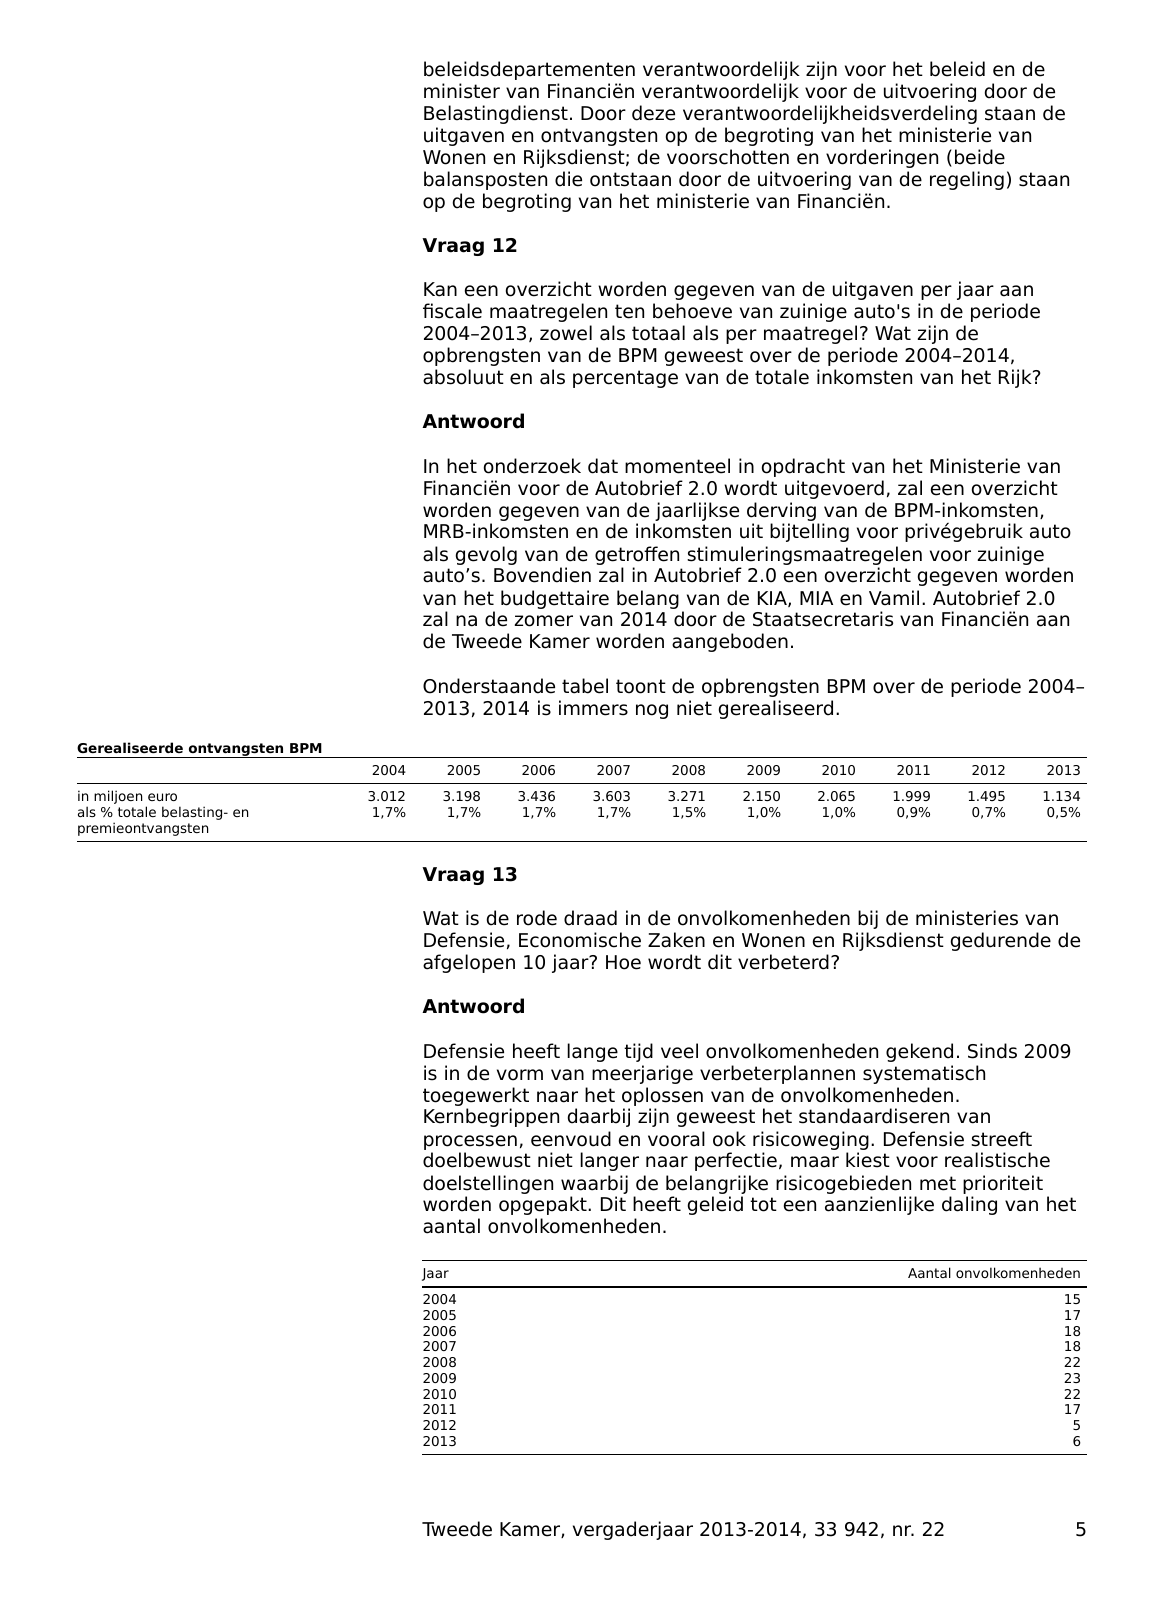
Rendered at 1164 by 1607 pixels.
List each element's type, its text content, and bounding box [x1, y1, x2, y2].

table_cell 1,5% [637, 805, 712, 841]
text Kan een overzicht worden gegeven van de uitgaven per jaar aan fiscale maatregelen ten behoeve van zuinige auto's in de periode 2004–2013, zowel als totaal als per maatregel? Wat zijn de opbrengsten van de BPM geweest over de periode 2004–2014, absoluut en als percentage van de totale inkomsten van het Rijk? [422, 279, 1087, 389]
table_cell 18 [570, 1339, 1087, 1355]
table_cell 2006 [422, 1324, 570, 1339]
table_cell 6 [570, 1434, 1087, 1454]
text Defensie heeft lange tijd veel onvolkomenheden gekend. Sinds 2009 is in de vorm van meerjarige verbeterplannen systematisch toegewerkt naar het oplossen van de onvolkomenheden. Kernbegrippen daarbij zijn geweest het standaardiseren van processen, eenvoud en vooral ook risicoweging. Defensie streeft doelbewust niet langer naar perfectie, maar kiest voor realistische doelstellingen waarbij de belangrijke risicogebieden met prioriteit worden opgepakt. Dit heeft geleid tot een aanzienlijke daling van het aantal onvolkomenheden. [422, 1041, 1087, 1238]
table_cell 2010 [787, 758, 862, 783]
table_cell 1.134 [1012, 784, 1087, 805]
table_cell 0,9% [862, 805, 937, 841]
table_cell 2.150 [712, 784, 787, 805]
subtitle Vraag 12 [422, 235, 1087, 257]
table_cell 18 [570, 1324, 1087, 1339]
table_cell 22 [570, 1355, 1087, 1371]
table_cell 1.999 [862, 784, 937, 805]
table_cell [77, 758, 337, 783]
table_cell 17 [570, 1308, 1087, 1323]
table_cell 2012 [422, 1418, 570, 1434]
text Wat is de rode draad in de onvolkomenheden bij de ministeries van Defensie, Economische Zaken en Wonen en Rijksdienst gedurende de afgelopen 10 jaar? Hoe wordt dit verbeterd? [422, 908, 1087, 974]
subtitle Antwoord [422, 996, 1087, 1018]
table_cell 1.495 [937, 784, 1012, 805]
table_cell 1,7% [562, 805, 637, 841]
table_cell 2004 [422, 1288, 570, 1308]
table_cell 2008 [637, 758, 712, 783]
table_cell 2.065 [787, 784, 862, 805]
table_cell 2013 [422, 1434, 570, 1454]
table_cell 3.271 [637, 784, 712, 805]
table_cell 2011 [422, 1402, 570, 1418]
table_cell 23 [570, 1371, 1087, 1386]
table_cell als % totale belasting- en premieontvangsten [77, 805, 337, 841]
subtitle Vraag 13 [422, 864, 1087, 886]
table_cell 2010 [422, 1386, 570, 1402]
table_cell 17 [570, 1402, 1087, 1418]
table_cell 2013 [1012, 758, 1087, 783]
table_cell 1,7% [337, 805, 412, 841]
table_cell 2009 [712, 758, 787, 783]
table_cell 2007 [562, 758, 637, 783]
table_header Gerealiseerde ontvangsten BPM [77, 741, 1087, 757]
table_cell 2005 [422, 1308, 570, 1323]
table_cell 0,7% [937, 805, 1012, 841]
table_cell 2008 [422, 1355, 570, 1371]
table_cell 2007 [422, 1339, 570, 1355]
table_cell 3.012 [337, 784, 412, 805]
table_cell 2011 [862, 758, 937, 783]
table_cell 1,0% [712, 805, 787, 841]
table_cell 2005 [412, 758, 487, 783]
table_cell 22 [570, 1386, 1087, 1402]
table_cell 3.436 [487, 784, 562, 805]
table_cell 1,7% [487, 805, 562, 841]
text beleidsdepartementen verantwoordelijk zijn voor het beleid en de minister van Financiën verantwoordelijk voor de uitvoering door de Belastingdienst. Door deze verantwoordelijkheidsverdeling staan de uitgaven en ontvangsten op de begroting van het ministerie van Wonen en Rijksdienst; de voorschotten en vorderingen (beide balansposten die ontstaan door de uitvoering van de regeling) staan op de begroting van het ministerie van Financiën. [422, 59, 1087, 213]
table_cell 2012 [937, 758, 1012, 783]
table_cell 3.603 [562, 784, 637, 805]
table_cell 0,5% [1012, 805, 1087, 841]
table_cell 5 [570, 1418, 1087, 1434]
subtitle Antwoord [422, 411, 1087, 433]
table_header Aantal onvolkomenheden [570, 1261, 1087, 1286]
table_cell 3.198 [412, 784, 487, 805]
table_cell 1,0% [787, 805, 862, 841]
text Onderstaande tabel toont de opbrengsten BPM over de periode 2004–2013, 2014 is immers nog niet gerealiseerd. [422, 676, 1087, 719]
table_cell 2009 [422, 1371, 570, 1386]
text In het onderzoek dat momenteel in opdracht van het Ministerie van Financiën voor de Autobrief 2.0 wordt uitgevoerd, zal een overzicht worden gegeven van de jaarlijkse derving van de BPM-inkomsten, MRB-inkomsten en de inkomsten uit bijtelling voor privégebruik auto als gevolg van de getroffen stimuleringsmaatregelen voor zuinige auto’s. Bovendien zal in Autobrief 2.0 een overzicht gegeven worden van het budgettaire belang van de KIA, MIA en Vamil. Autobrief 2.0 zal na de zomer van 2014 door de Staatsecretaris van Financiën aan de Tweede Kamer worden aangeboden. [422, 456, 1087, 653]
table_cell 1,7% [412, 805, 487, 841]
table_header Jaar [422, 1261, 570, 1286]
table_cell 2004 [337, 758, 412, 783]
table_cell 15 [570, 1288, 1087, 1308]
table_cell 2006 [487, 758, 562, 783]
table_cell in miljoen euro [77, 784, 337, 805]
